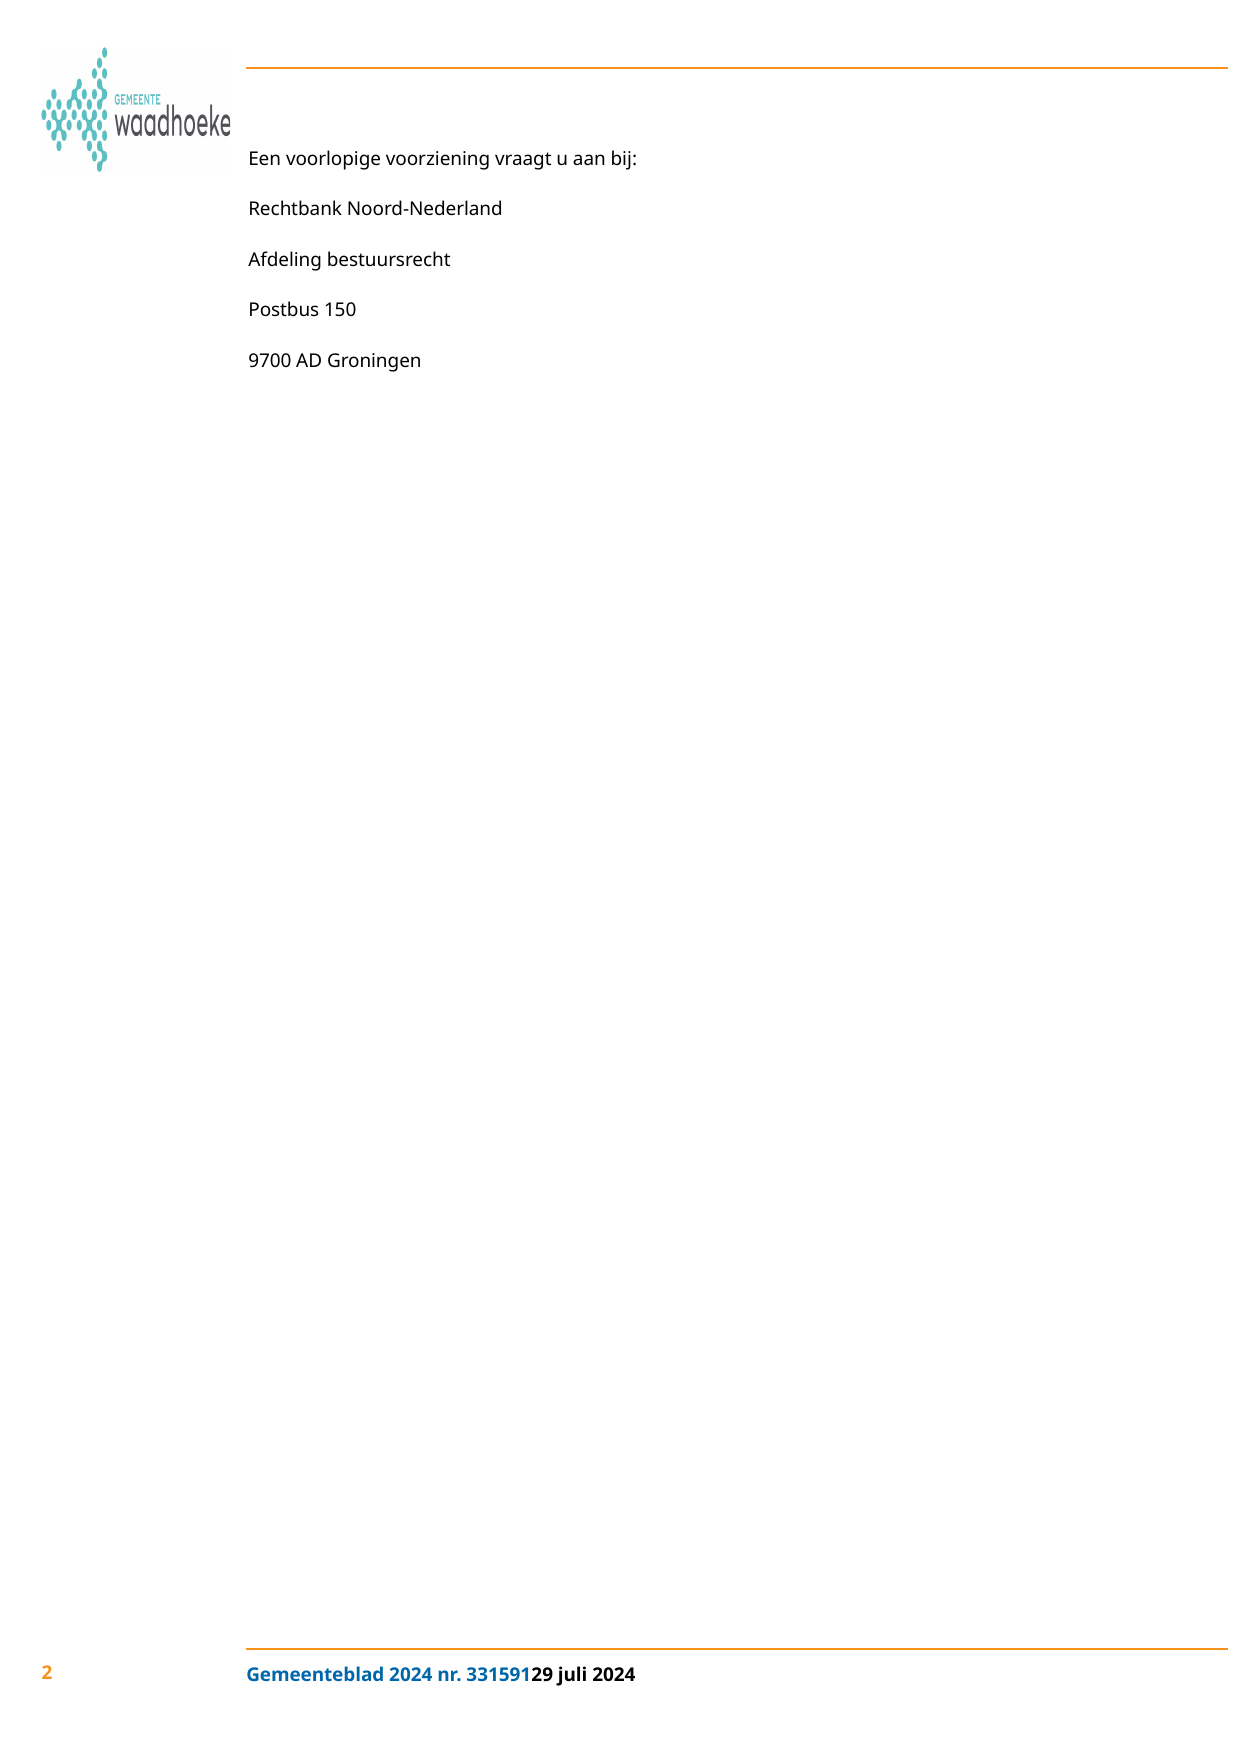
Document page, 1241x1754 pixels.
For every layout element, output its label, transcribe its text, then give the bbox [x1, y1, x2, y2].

picture [41, 47, 231, 172]
text Postbus 150 [248, 296, 1152, 322]
text Afdeling bestuursrecht [248, 246, 1152, 272]
text Rechtbank Noord-Nederland [248, 196, 1152, 221]
text Een voorlopige voorziening vraagt u aan bij: [248, 145, 1152, 171]
text 9700 AD Groningen [248, 347, 1152, 373]
